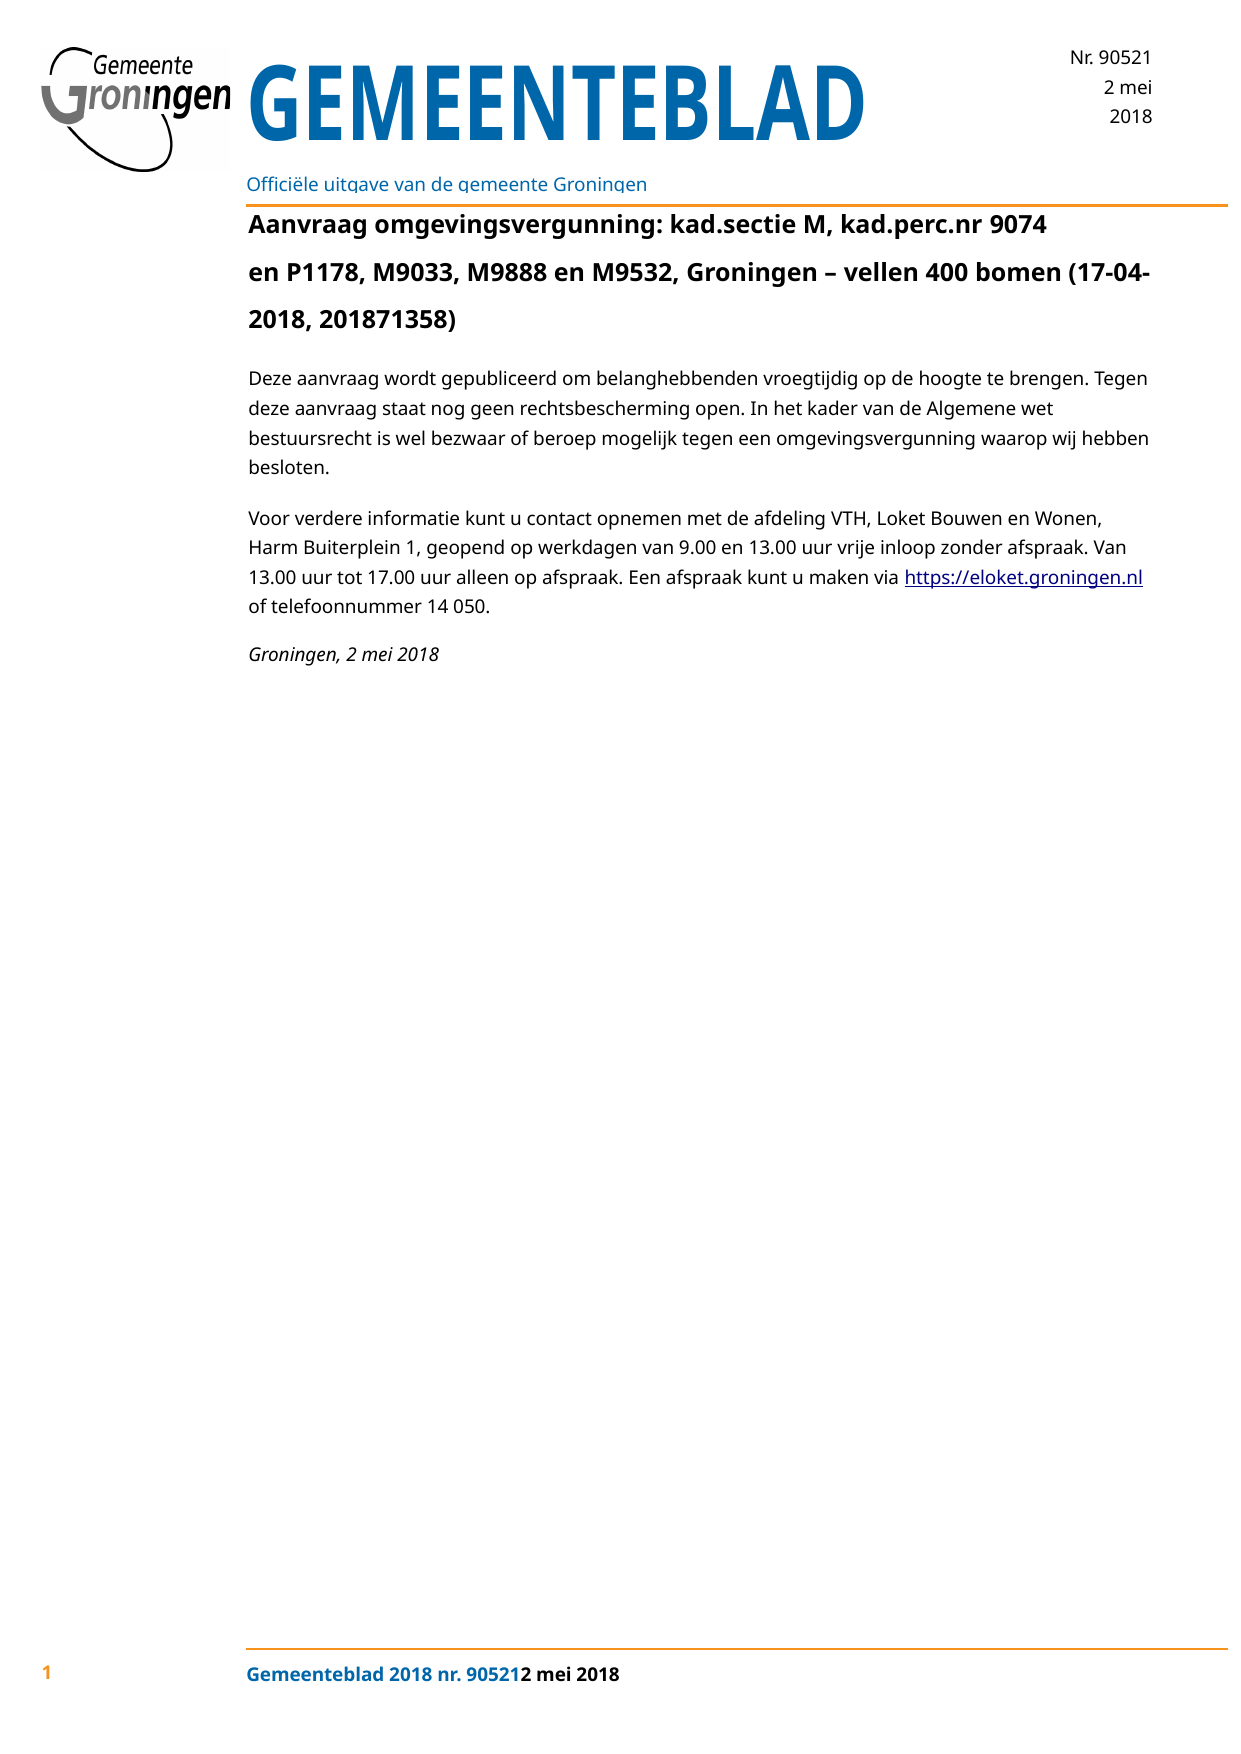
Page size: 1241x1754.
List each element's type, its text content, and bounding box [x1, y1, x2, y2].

text Deze aanvraag wordt gepubliceerd om belanghebbenden vroegtijdig op de hoogte te brengen. Tegen deze aanvraag staat nog geen rechtsbescherming open. In het kader van de Algemene wet bestuursrecht is wel bezwaar of beroep mogelijk tegen een omgevingsvergunning waarop wij hebben besloten. [248, 366, 1152, 480]
text Voor verdere informatie kunt u contact opnemen met de afdeling VTH, Loket Bouwen en Wonen, Harm Buiterplein 1, geopend op werkdagen van 9.00 en 13.00 uur vrije inloop zonder afspraak. Van 13.00 uur tot 17.00 uur alleen op afspraak. Een afspraak kunt u maken via https://eloket.groningen.nl of telefoonnummer 14 050. [248, 505, 1152, 619]
picture [41, 47, 231, 172]
text Aanvraag omgevingsvergunning: kad.sectie M, kad.perc.nr 9074 en P1178, M9033, M9888 en M9532, Groningen – vellen 400 bomen (17-04-2018, 201871358) [248, 207, 1152, 336]
text Groningen, 2 mei 2018 [248, 641, 1152, 667]
